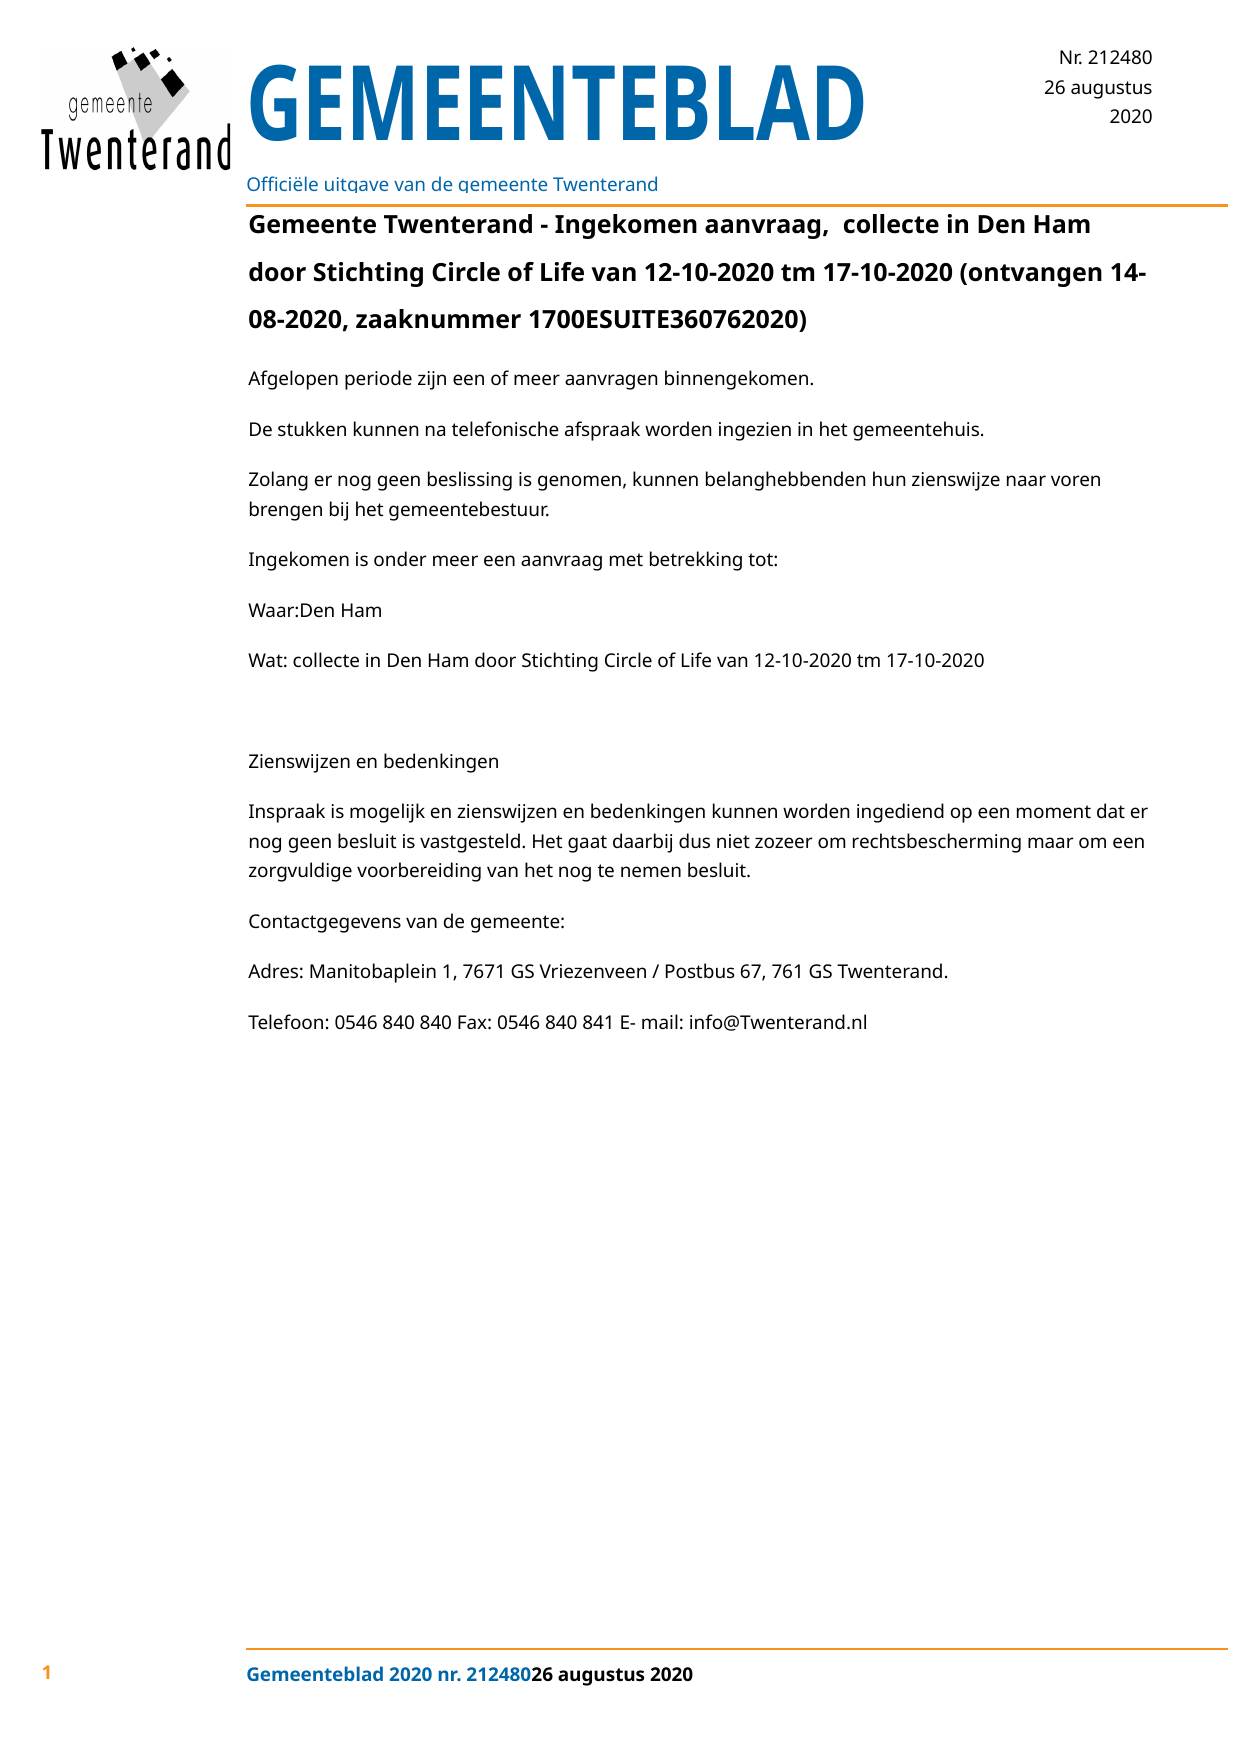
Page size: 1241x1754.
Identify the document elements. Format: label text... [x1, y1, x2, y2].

text Ingekomen is onder meer een aanvraag met betrekking tot: [248, 546, 1152, 572]
text Afgelopen periode zijn een of meer aanvragen binnengekomen. [248, 366, 1152, 391]
text Zienswijzen en bedenkingen [248, 748, 1152, 774]
text Zolang er nog geen beslissing is genomen, kunnen belanghebbenden hun zienswijze naar voren brengen bij het gemeentebestuur. [248, 466, 1152, 522]
text Telefoon: 0546 840 840 Fax: 0546 840 841 E- mail: info@Twenterand.nl [248, 1009, 1152, 1034]
text Contactgegevens van de gemeente: [248, 908, 1152, 934]
picture [41, 47, 231, 172]
text Adres: Manitobaplein 1, 7671 GS Vriezenveen / Postbus 67, 761 GS Twenterand. [248, 958, 1152, 984]
text Gemeente Twenterand - Ingekomen aanvraag, collecte in Den Ham door Stichting Circle of Life van 12-10-2020 tm 17-10-2020 (ontvangen 14-08-2020, zaaknummer 1700ESUITE360762020) [248, 207, 1152, 336]
text Waar:Den Ham [248, 597, 1152, 622]
text De stukken kunnen na telefonische afspraak worden ingezien in het gemeentehuis. [248, 416, 1152, 442]
text Wat: collecte in Den Ham door Stichting Circle of Life van 12-10-2020 tm 17-10-2020 [248, 647, 1152, 673]
text Inspraak is mogelijk en zienswijzen en bedenkingen kunnen worden ingediend op een moment dat er nog geen besluit is vastgesteld. Het gaat daarbij dus niet zozeer om rechtsbescherming maar om een zorgvuldige voorbereiding van het nog te nemen besluit. [248, 798, 1152, 883]
